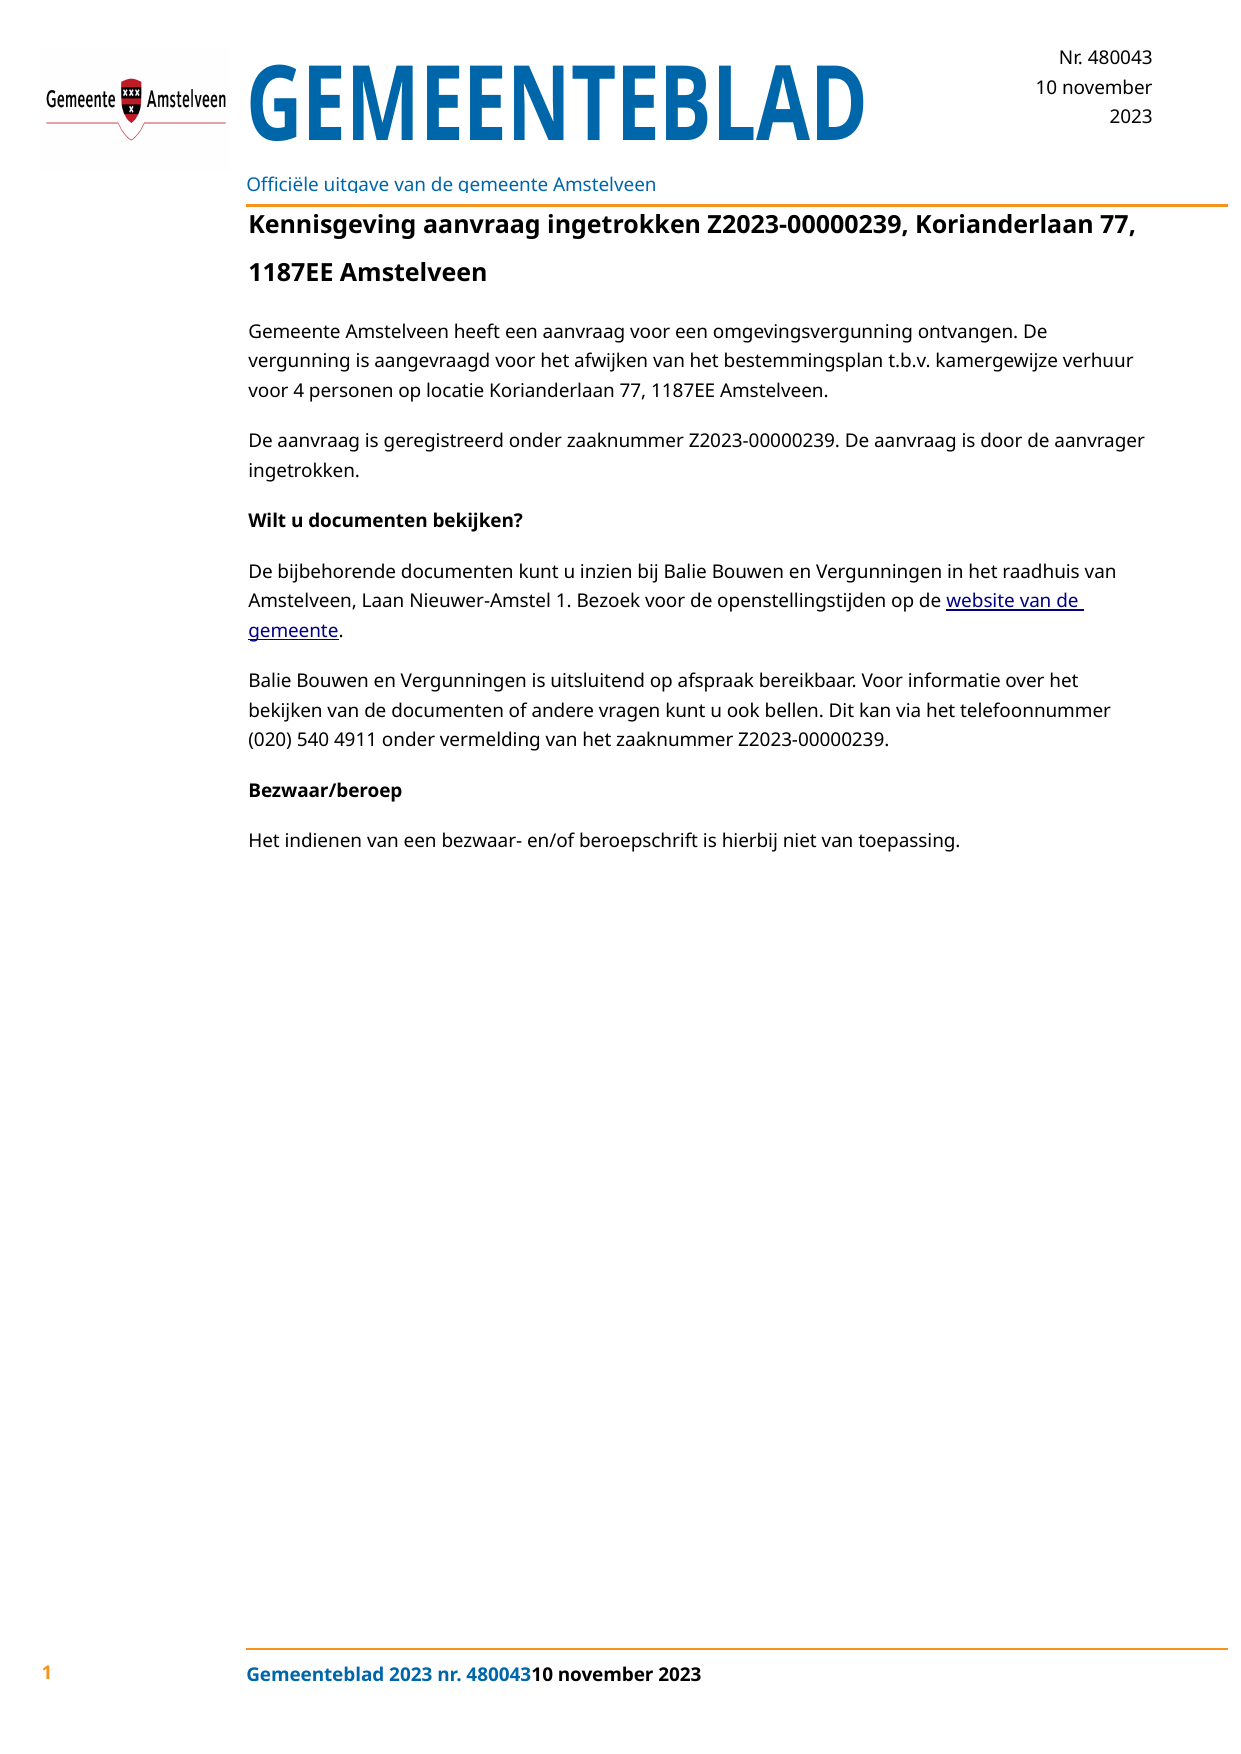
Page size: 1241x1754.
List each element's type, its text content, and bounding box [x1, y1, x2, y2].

text Bezwaar/beroep [248, 777, 1152, 803]
text Gemeente Amstelveen heeft een aanvraag voor een omgevingsvergunning ontvangen. De vergunning is aangevraagd voor het afwijken van het bestemmingsplan t.b.v. kamergewijze verhuur voor 4 personen op locatie Korianderlaan 77, 1187EE Amstelveen. [248, 318, 1152, 403]
text Wilt u documenten bekijken? [248, 507, 1152, 533]
text De bijbehorende documenten kunt u inzien bij Balie Bouwen en Vergunningen in het raadhuis van Amstelveen, Laan Nieuwer-Amstel 1. Bezoek voor de openstellingstijden op de website van de gemeente. [248, 558, 1152, 643]
text Kennisgeving aanvraag ingetrokken Z2023-00000239, Korianderlaan 77, 1187EE Amstelveen [248, 207, 1152, 288]
picture [41, 47, 231, 172]
text Balie Bouwen en Vergunningen is uitsluitend op afspraak bereikbaar. Voor informatie over het bekijken van de documenten of andere vragen kunt u ook bellen. Dit kan via het telefoonnummer (020) 540 4911 onder vermelding van het zaaknummer Z2023-00000239. [248, 667, 1152, 752]
text De aanvraag is geregistreerd onder zaaknummer Z2023-00000239. De aanvraag is door de aanvrager ingetrokken. [248, 427, 1152, 483]
text Het indienen van een bezwaar- en/of beroepschrift is hierbij niet van toepassing. [248, 827, 1152, 853]
